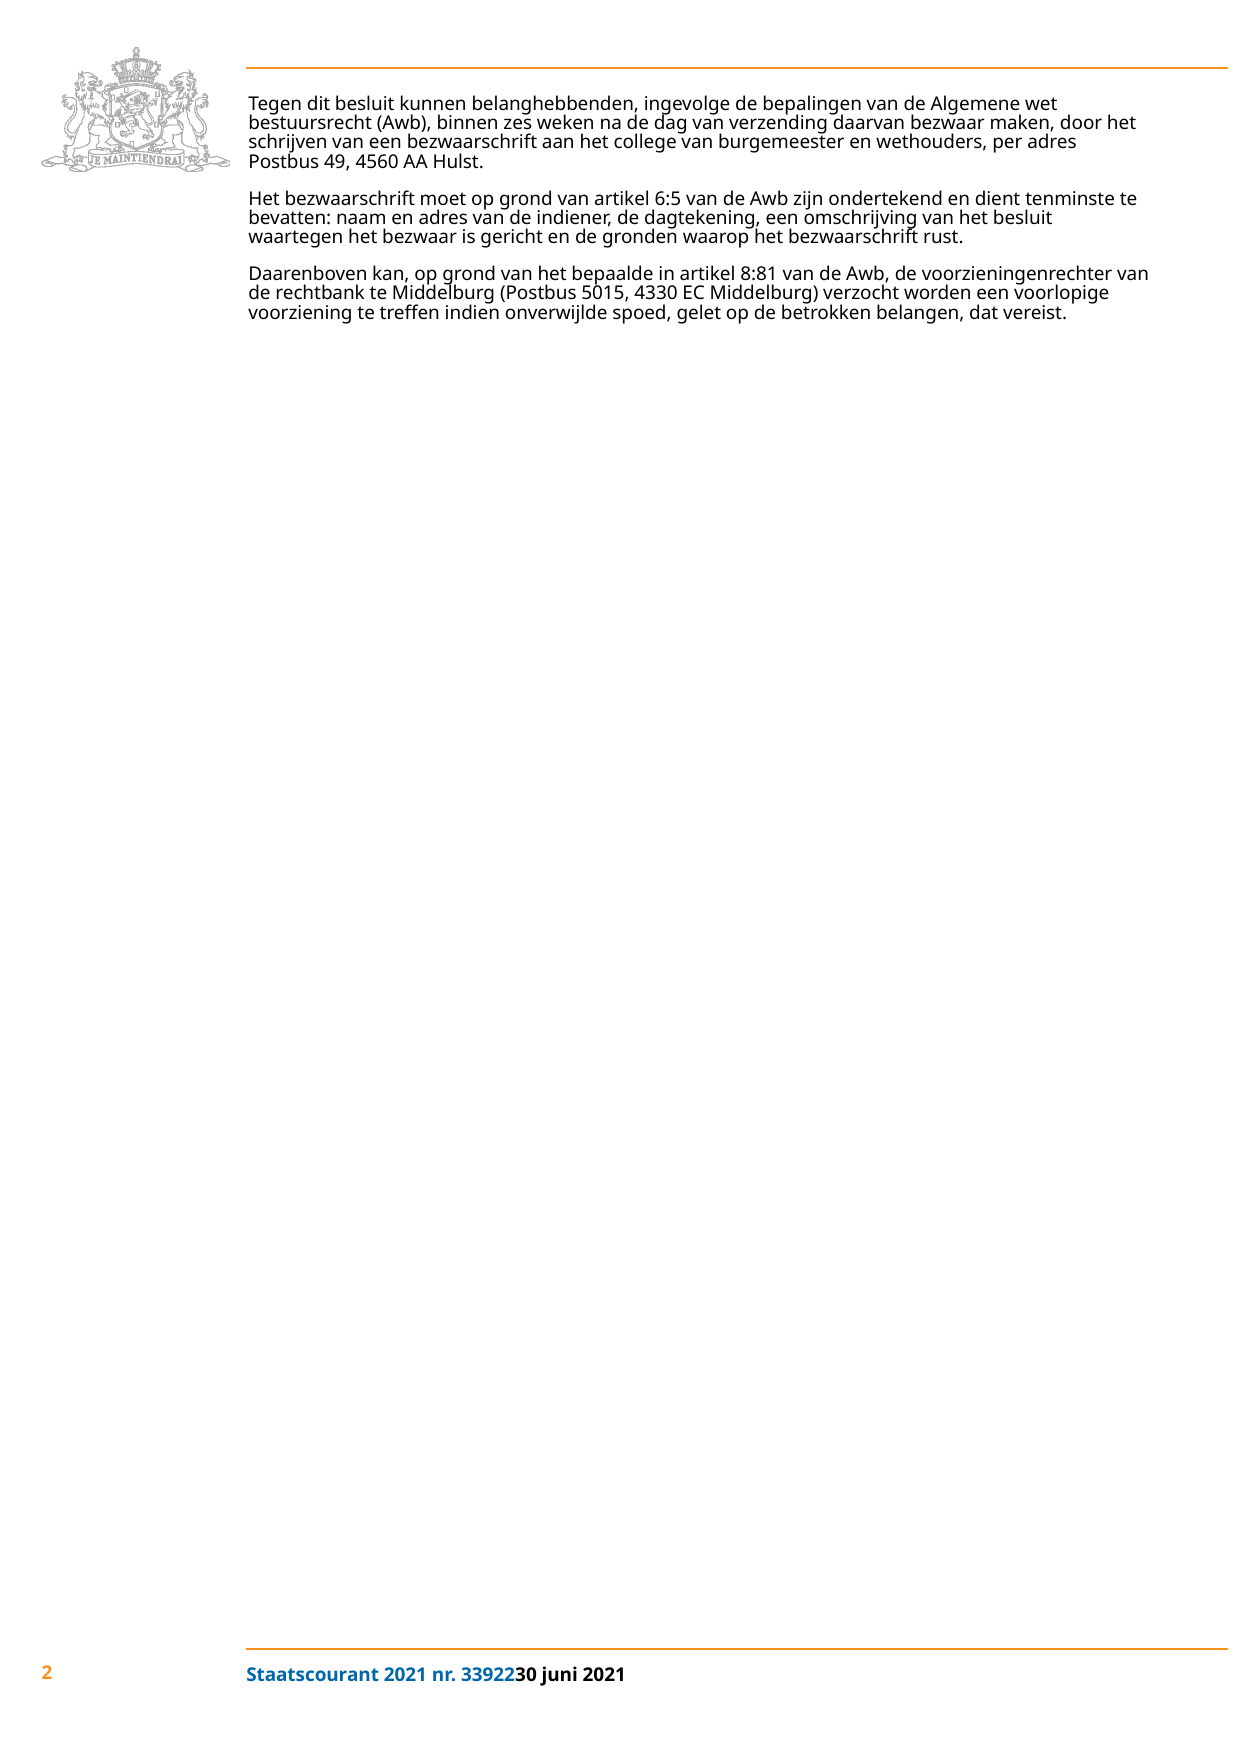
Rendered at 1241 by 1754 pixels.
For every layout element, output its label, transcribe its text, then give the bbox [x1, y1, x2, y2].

text Daarenboven kan, op grond van het bepaalde in artikel 8:81 van de Awb, de voorzieningenrechter van de rechtbank te Middelburg (Postbus 5015, 4330 EC Middelburg) verzocht worden een voorlopige voorziening te treffen indien onverwijlde spoed, gelet op de betrokken belangen, dat vereist. [248, 265, 1152, 323]
text Tegen dit besluit kunnen belanghebbenden, ingevolge de bepalingen van de Algemene wet bestuursrecht (Awb), binnen zes weken na de dag van verzending daarvan bezwaar maken, door het schrijven van een bezwaarschrift aan het college van burgemeester en wethouders, per adres Postbus 49, 4560 AA Hulst. [248, 95, 1152, 172]
picture [41, 47, 231, 172]
text Het bezwaarschrift moet op grond van artikel 6:5 van de Awb zijn ondertekend en dient tenminste te bevatten: naam en adres van de indiener, de dagtekening, een omschrijving van het besluit waartegen het bezwaar is gericht en de gronden waarop het bezwaarschrift rust. [248, 189, 1152, 247]
